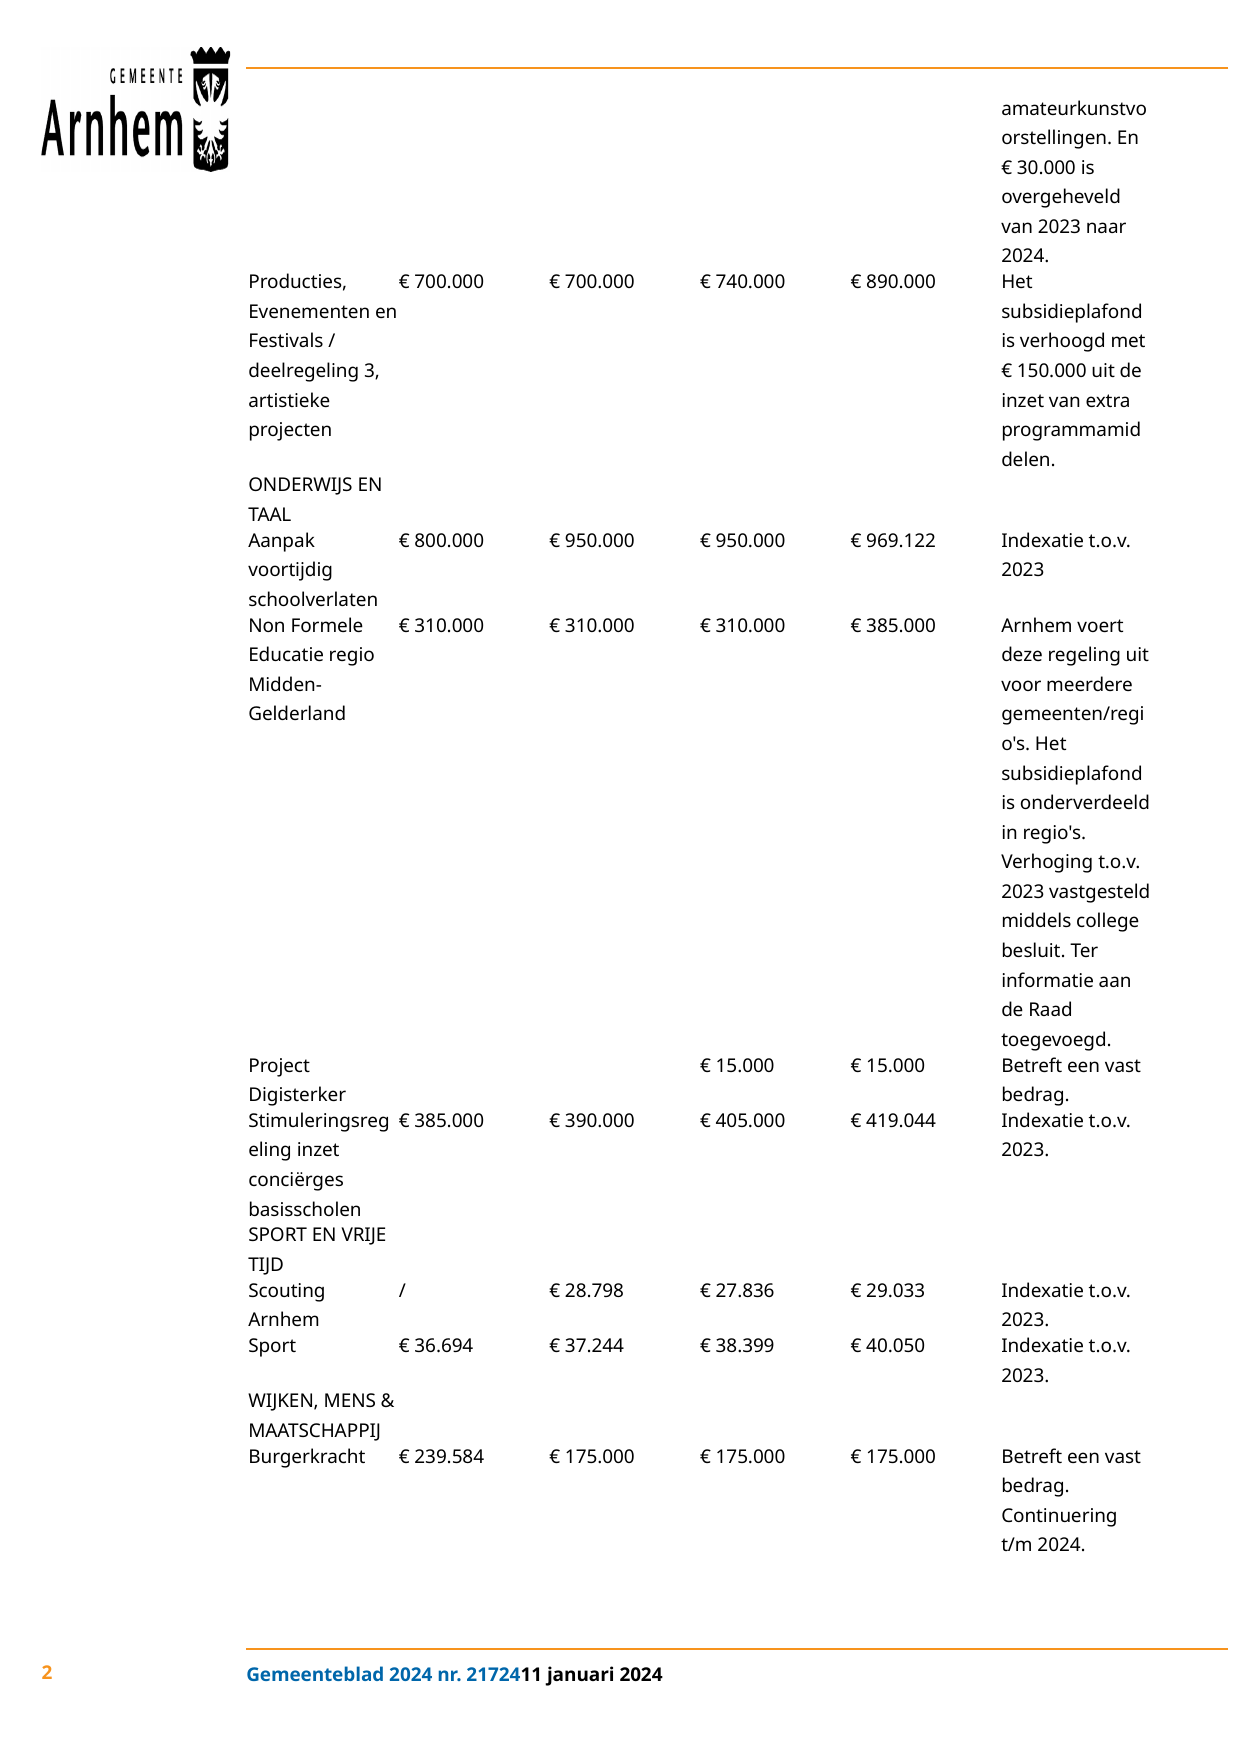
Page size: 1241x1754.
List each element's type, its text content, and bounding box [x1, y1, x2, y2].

table_cell € 405.000 [700, 1107, 850, 1222]
table_cell € 740.000 [700, 269, 850, 472]
table_cell € 800.000 [399, 527, 549, 612]
table_cell € 175.000 [850, 1443, 1001, 1557]
table_cell [549, 472, 700, 527]
table_cell [850, 472, 1001, 527]
table_cell [1001, 1388, 1152, 1443]
table_cell Indexatie t.o.v. 2023 [1001, 527, 1152, 612]
table_cell € 950.000 [700, 527, 850, 612]
table_cell € 969.122 [850, 527, 1001, 612]
table_cell [549, 95, 700, 268]
table_cell SPORT EN VRIJE TIJD [248, 1222, 398, 1277]
table_cell € 40.050 [850, 1332, 1001, 1387]
table_cell Producties, Evenementen en Festivals / deelregeling 3, artistieke projecten [248, 269, 398, 472]
table_cell € 29.033 [850, 1277, 1001, 1332]
table_cell [850, 1388, 1001, 1443]
table_cell amateurkunstvoorstellingen. En € 30.000 is overgeheveld van 2023 naar 2024. [1001, 95, 1152, 268]
table_cell € 37.244 [549, 1332, 700, 1387]
table_cell € 175.000 [549, 1443, 700, 1557]
table_cell Indexatie t.o.v. 2023. [1001, 1107, 1152, 1222]
table_cell € 28.798 [549, 1277, 700, 1332]
table_cell WIJKEN, MENS & MAATSCHAPPIJ [248, 1388, 398, 1443]
table_cell [549, 1388, 700, 1443]
table_cell [399, 1052, 549, 1107]
table_cell [1001, 1222, 1152, 1277]
table_cell € 310.000 [549, 612, 700, 1052]
table_cell [399, 1222, 549, 1277]
table_cell € 890.000 [850, 269, 1001, 472]
table_cell € 38.399 [700, 1332, 850, 1387]
table_cell [700, 472, 850, 527]
table_cell € 385.000 [850, 612, 1001, 1052]
table_cell / [399, 1277, 549, 1332]
table_cell ONDERWIJS EN TAAL [248, 472, 398, 527]
table_cell € 700.000 [549, 269, 700, 472]
table_cell [399, 95, 549, 268]
table_cell [700, 95, 850, 268]
table_cell Indexatie t.o.v. 2023. [1001, 1277, 1152, 1332]
table_cell € 419.044 [850, 1107, 1001, 1222]
table_cell € 175.000 [700, 1443, 850, 1557]
table_cell € 310.000 [700, 612, 850, 1052]
table_cell € 27.836 [700, 1277, 850, 1332]
picture [41, 47, 231, 172]
table_cell Stimuleringsregeling inzet conciërges basisscholen [248, 1107, 398, 1222]
table_cell € 950.000 [549, 527, 700, 612]
table_cell [850, 95, 1001, 268]
table_cell Betreft een vast bedrag. [1001, 1052, 1152, 1107]
table_cell € 385.000 [399, 1107, 549, 1222]
table_cell Non Formele Educatie regio Midden-Gelderland [248, 612, 398, 1052]
table_cell Arnhem voert deze regeling uit voor meerdere gemeenten/regio's. Het subsidieplafond is onderverdeeld in regio's. Verhoging t.o.v. 2023 vastgesteld middels college besluit. Ter informatie aan de Raad toegevoegd. [1001, 612, 1152, 1052]
table_cell [399, 472, 549, 527]
table_cell € 36.694 [399, 1332, 549, 1387]
table_cell € 239.584 [399, 1443, 549, 1557]
table_cell € 310.000 [399, 612, 549, 1052]
table_cell [1001, 472, 1152, 527]
table_cell Sport [248, 1332, 398, 1387]
table_cell Betreft een vast bedrag. Continuering t/m 2024. [1001, 1443, 1152, 1557]
table_cell [850, 1222, 1001, 1277]
table_cell [549, 1052, 700, 1107]
table_cell Burgerkracht [248, 1443, 398, 1557]
table_cell Het subsidieplafond is verhoogd met € 150.000 uit de inzet van extra programmamiddelen. [1001, 269, 1152, 472]
table_cell € 15.000 [700, 1052, 850, 1107]
table_cell € 15.000 [850, 1052, 1001, 1107]
table_cell [248, 95, 398, 268]
table_cell [700, 1222, 850, 1277]
table_cell Project Digisterker [248, 1052, 398, 1107]
table_cell [549, 1222, 700, 1277]
table_cell [399, 1388, 549, 1443]
table_cell [700, 1388, 850, 1443]
table_cell € 390.000 [549, 1107, 700, 1222]
table_cell € 700.000 [399, 269, 549, 472]
table_cell Aanpak voortijdig schoolverlaten [248, 527, 398, 612]
table_cell Indexatie t.o.v. 2023. [1001, 1332, 1152, 1387]
table_cell Scouting Arnhem [248, 1277, 398, 1332]
